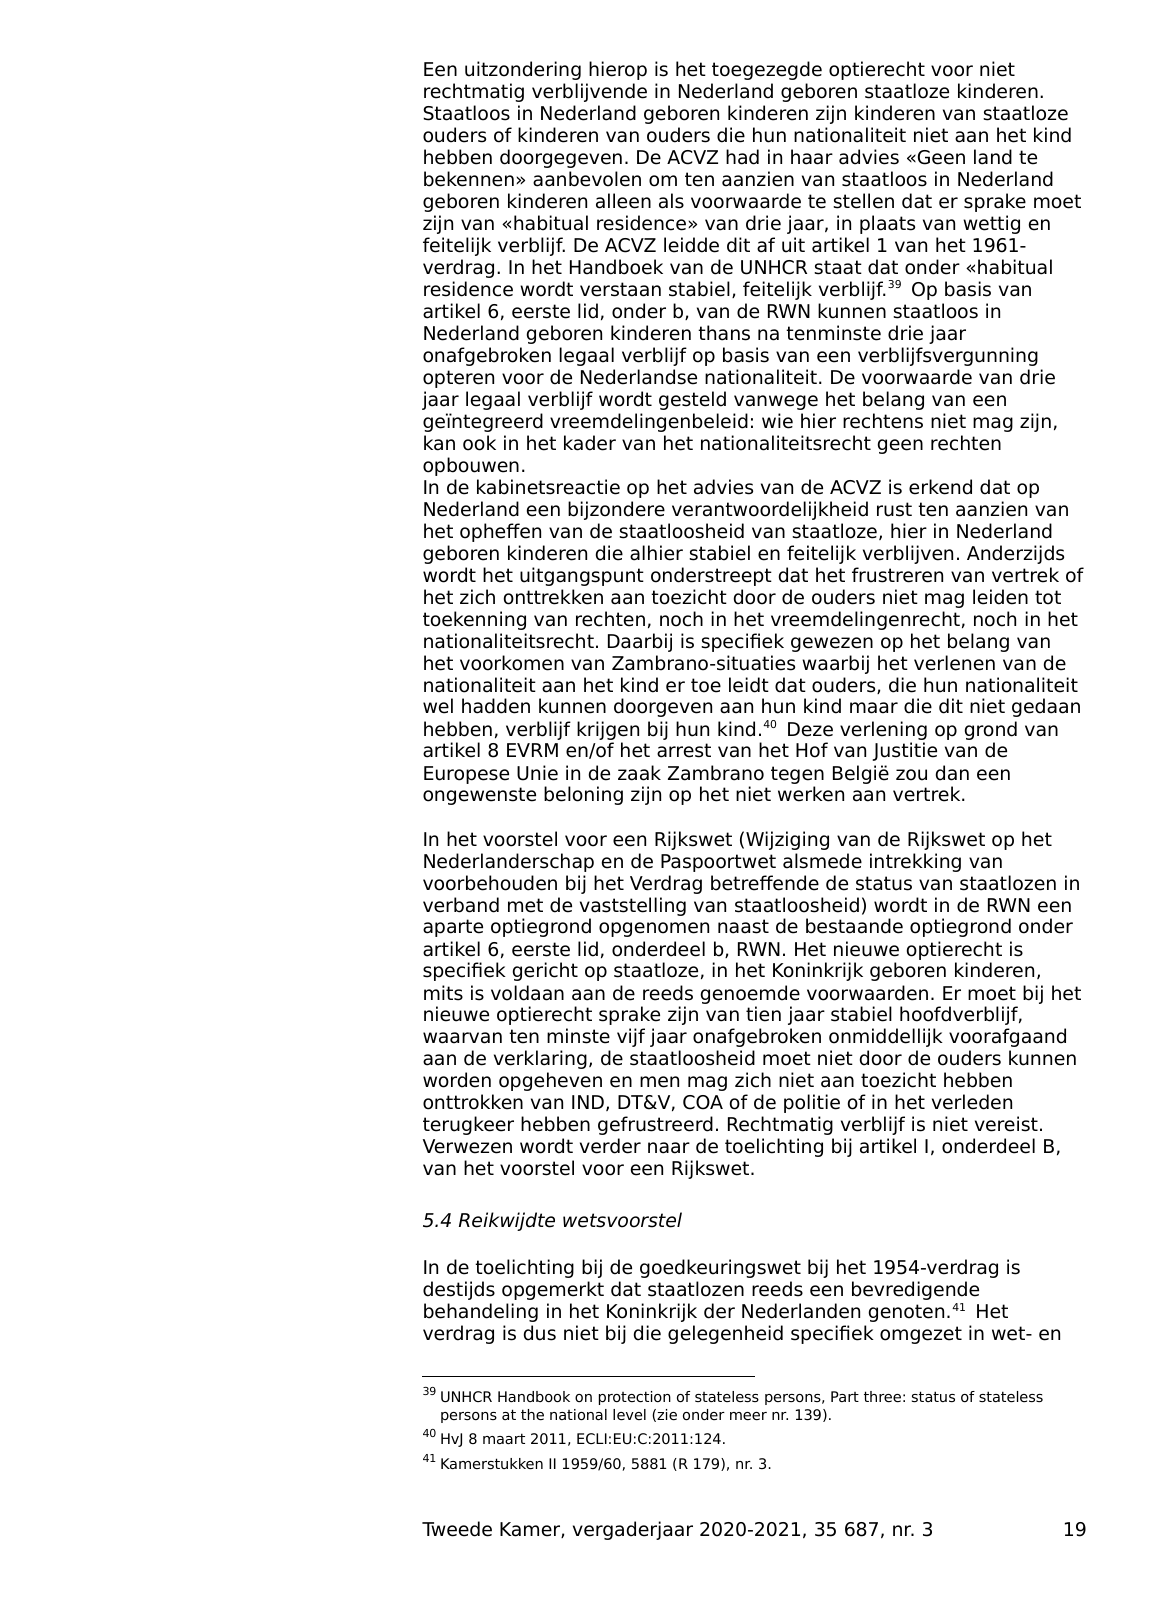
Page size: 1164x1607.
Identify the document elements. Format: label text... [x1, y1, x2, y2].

text Een uitzondering hierop is het toegezegde optierecht voor niet rechtmatig verblijvende in Nederland geboren staatloze kinderen. Staatloos in Nederland geboren kinderen zijn kinderen van staatloze ouders of kinderen van ouders die hun nationaliteit niet aan het kind hebben doorgegeven. De ACVZ had in haar advies «Geen land te bekennen» aanbevolen om ten aanzien van staatloos in Nederland geboren kinderen alleen als voorwaarde te stellen dat er sprake moet zijn van «habitual residence» van drie jaar, in plaats van wettig en feitelijk verblijf. De ACVZ leidde dit af uit artikel 1 van het 1961-verdrag. In het Handboek van de UNHCR staat dat onder «habitual residence wordt verstaan stabiel, feitelijk verblijf. Op basis van artikel 6, eerste lid, onder b, van de RWN kunnen staatloos in Nederland geboren kinderen thans na tenminste drie jaar onafgebroken legaal verblijf op basis van een verblijfsvergunning opteren voor de Nederlandse nationaliteit. De voorwaarde van drie jaar legaal verblijf wordt gesteld vanwege het belang van een geïntegreerd vreemdelingenbeleid: wie hier rechtens niet mag zijn, kan ook in het kader van het nationaliteitsrecht geen rechten opbouwen. [422, 59, 1087, 477]
text HvJ 8 maart 2011, ECLI:EU:C:2011:124. [422, 1427, 1087, 1449]
text UNHCR Handbook on protection of stateless persons, Part three: status of stateless persons at the national level (zie onder meer nr. 139). [422, 1385, 1087, 1424]
text In de toelichting bij de goedkeuringswet bij het 1954-verdrag is destijds opgemerkt dat staatlozen reeds een bevredigende behandeling in het Koninkrijk der Nederlanden genoten. Het verdrag is dus niet bij die gelegenheid specifiek omgezet in wet- en [422, 1257, 1087, 1345]
subtitle 5.4 Reikwijdte wetsvoorstel [422, 1210, 1087, 1232]
text In het voorstel voor een Rijkswet (Wijziging van de Rijkswet op het Nederlanderschap en de Paspoortwet alsmede intrekking van voorbehouden bij het Verdrag betreffende de status van staatlozen in verband met de vaststelling van staatloosheid) wordt in de RWN een aparte optiegrond opgenomen naast de bestaande optiegrond onder artikel 6, eerste lid, onderdeel b, RWN. Het nieuwe optierecht is specifiek gericht op staatloze, in het Koninkrijk geboren kinderen, mits is voldaan aan de reeds genoemde voorwaarden. Er moet bij het nieuwe optierecht sprake zijn van tien jaar stabiel hoofdverblijf, waarvan ten minste vijf jaar onafgebroken onmiddellijk voorafgaand aan de verklaring, de staatloosheid moet niet door de ouders kunnen worden opgeheven en men mag zich niet aan toezicht hebben onttrokken van IND, DT&V, COA of de politie of in het verleden terugkeer hebben gefrustreerd. Rechtmatig verblijf is niet vereist. Verwezen wordt verder naar de toelichting bij artikel I, onderdeel B, van het voorstel voor een Rijkswet. [422, 828, 1087, 1180]
text Kamerstukken II 1959/60, 5881 (R 179), nr. 3. [422, 1452, 1087, 1474]
text In de kabinetsreactie op het advies van de ACVZ is erkend dat op Nederland een bijzondere verantwoordelijkheid rust ten aanzien van het opheffen van de staatloosheid van staatloze, hier in Nederland geboren kinderen die alhier stabiel en feitelijk verblijven. Anderzijds wordt het uitgangspunt onderstreept dat het frustreren van vertrek of het zich onttrekken aan toezicht door de ouders niet mag leiden tot toekenning van rechten, noch in het vreemdelingenrecht, noch in het nationaliteitsrecht. Daarbij is specifiek gewezen op het belang van het voorkomen van Zambrano-situaties waarbij het verlenen van de nationaliteit aan het kind er toe leidt dat ouders, die hun nationaliteit wel hadden kunnen doorgeven aan hun kind maar die dit niet gedaan hebben, verblijf krijgen bij hun kind. Deze verlening op grond van artikel 8 EVRM en/of het arrest van het Hof van Justitie van de Europese Unie in de zaak Zambrano tegen België zou dan een ongewenste beloning zijn op het niet werken aan vertrek. [422, 477, 1087, 806]
